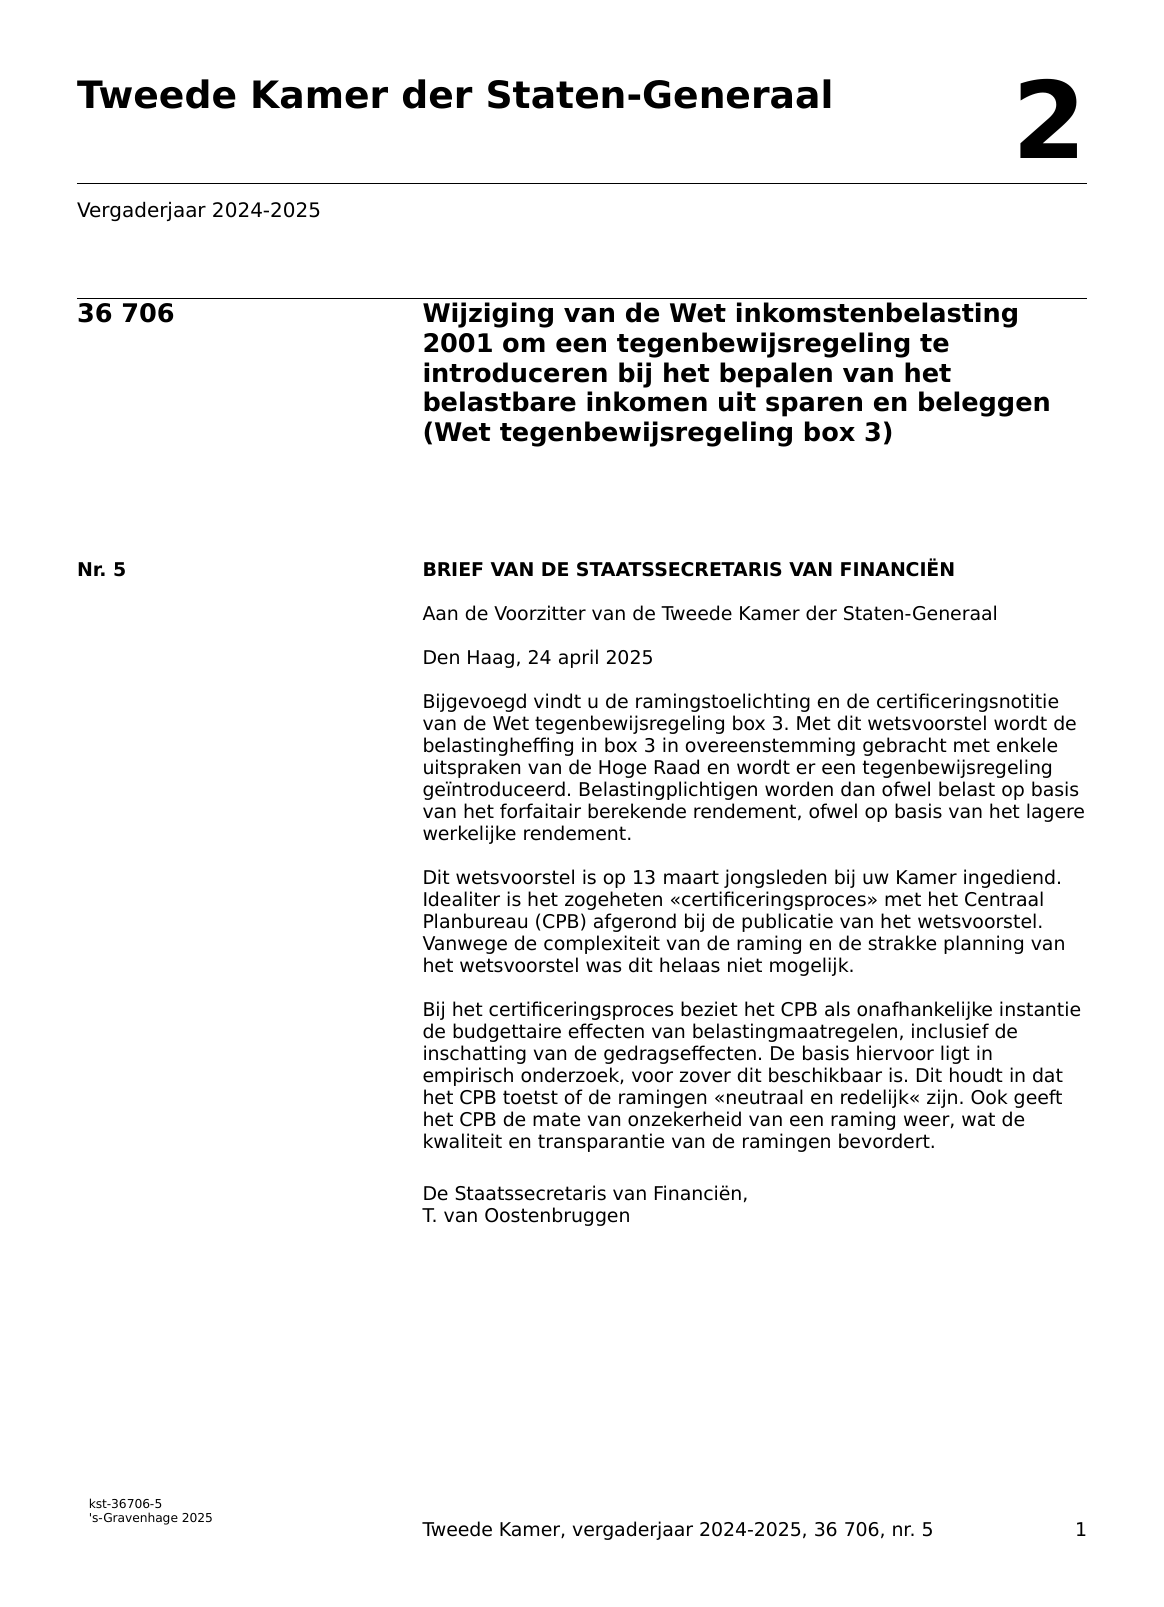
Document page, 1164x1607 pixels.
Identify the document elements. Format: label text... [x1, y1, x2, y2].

table_header 2 [886, 59, 1087, 183]
text De Staatssecretaris van Financiën, T. van Oostenbruggen [422, 1183, 1087, 1227]
text kst-36706-5 [88, 1497, 323, 1511]
table_cell Vergaderjaar 2024-2025 [77, 184, 1087, 298]
text Bijgevoegd vindt u de ramingstoelichting en de certificeringsnotitie van de Wet tegenbewijsregeling box 3. Met dit wetsvoorstel wordt de belastingheffing in box 3 in overeenstemming gebracht met enkele uitspraken van de Hoge Raad en wordt er een tegenbewijsregeling geïntroduceerd. Belastingplichtigen worden dan ofwel belast op basis van het forfaitair berekende rendement, ofwel op basis van het lagere werkelijke rendement. [422, 691, 1087, 845]
subtitle Nr. 5 BRIEF VAN DE STAATSSECRETARIS VAN FINANCIËN [77, 558, 1087, 580]
text Dit wetsvoorstel is op 13 maart jongsleden bij uw Kamer ingediend. Idealiter is het zogeheten «certificeringsproces» met het Centraal Planbureau (CPB) afgerond bij de publicatie van het wetsvoorstel. Vanwege de complexiteit van de raming en de strakke planning van het wetsvoorstel was dit helaas niet mogelijk. [422, 867, 1087, 977]
text Aan de Voorzitter van de Tweede Kamer der Staten-Generaal [422, 603, 1087, 624]
text Den Haag, 24 april 2025 [422, 647, 1087, 669]
table_header Tweede Kamer der Staten-Generaal [77, 59, 886, 183]
text Bij het certificeringsproces beziet het CPB als onafhankelijke instantie de budgettaire effecten van belastingmaatregelen, inclusief de inschatting van de gedragseffecten. De basis hiervoor ligt in empirisch onderzoek, voor zover dit beschikbaar is. Dit houdt in dat het CPB toetst of de ramingen «neutraal en redelijk« zijn. Ook geeft het CPB de mate van onzekerheid van een raming weer, wat de kwaliteit en transparantie van de ramingen bevordert. [422, 999, 1087, 1153]
text 's-Gravenhage 2025 [88, 1511, 323, 1525]
subtitle 36 706 Wijziging van de Wet inkomstenbelasting 2001 om een tegenbewijsregeling te introduceren bij het bepalen van het belastbare inkomen uit sparen en beleggen (Wet tegenbewijsregeling box 3) [77, 299, 1087, 447]
